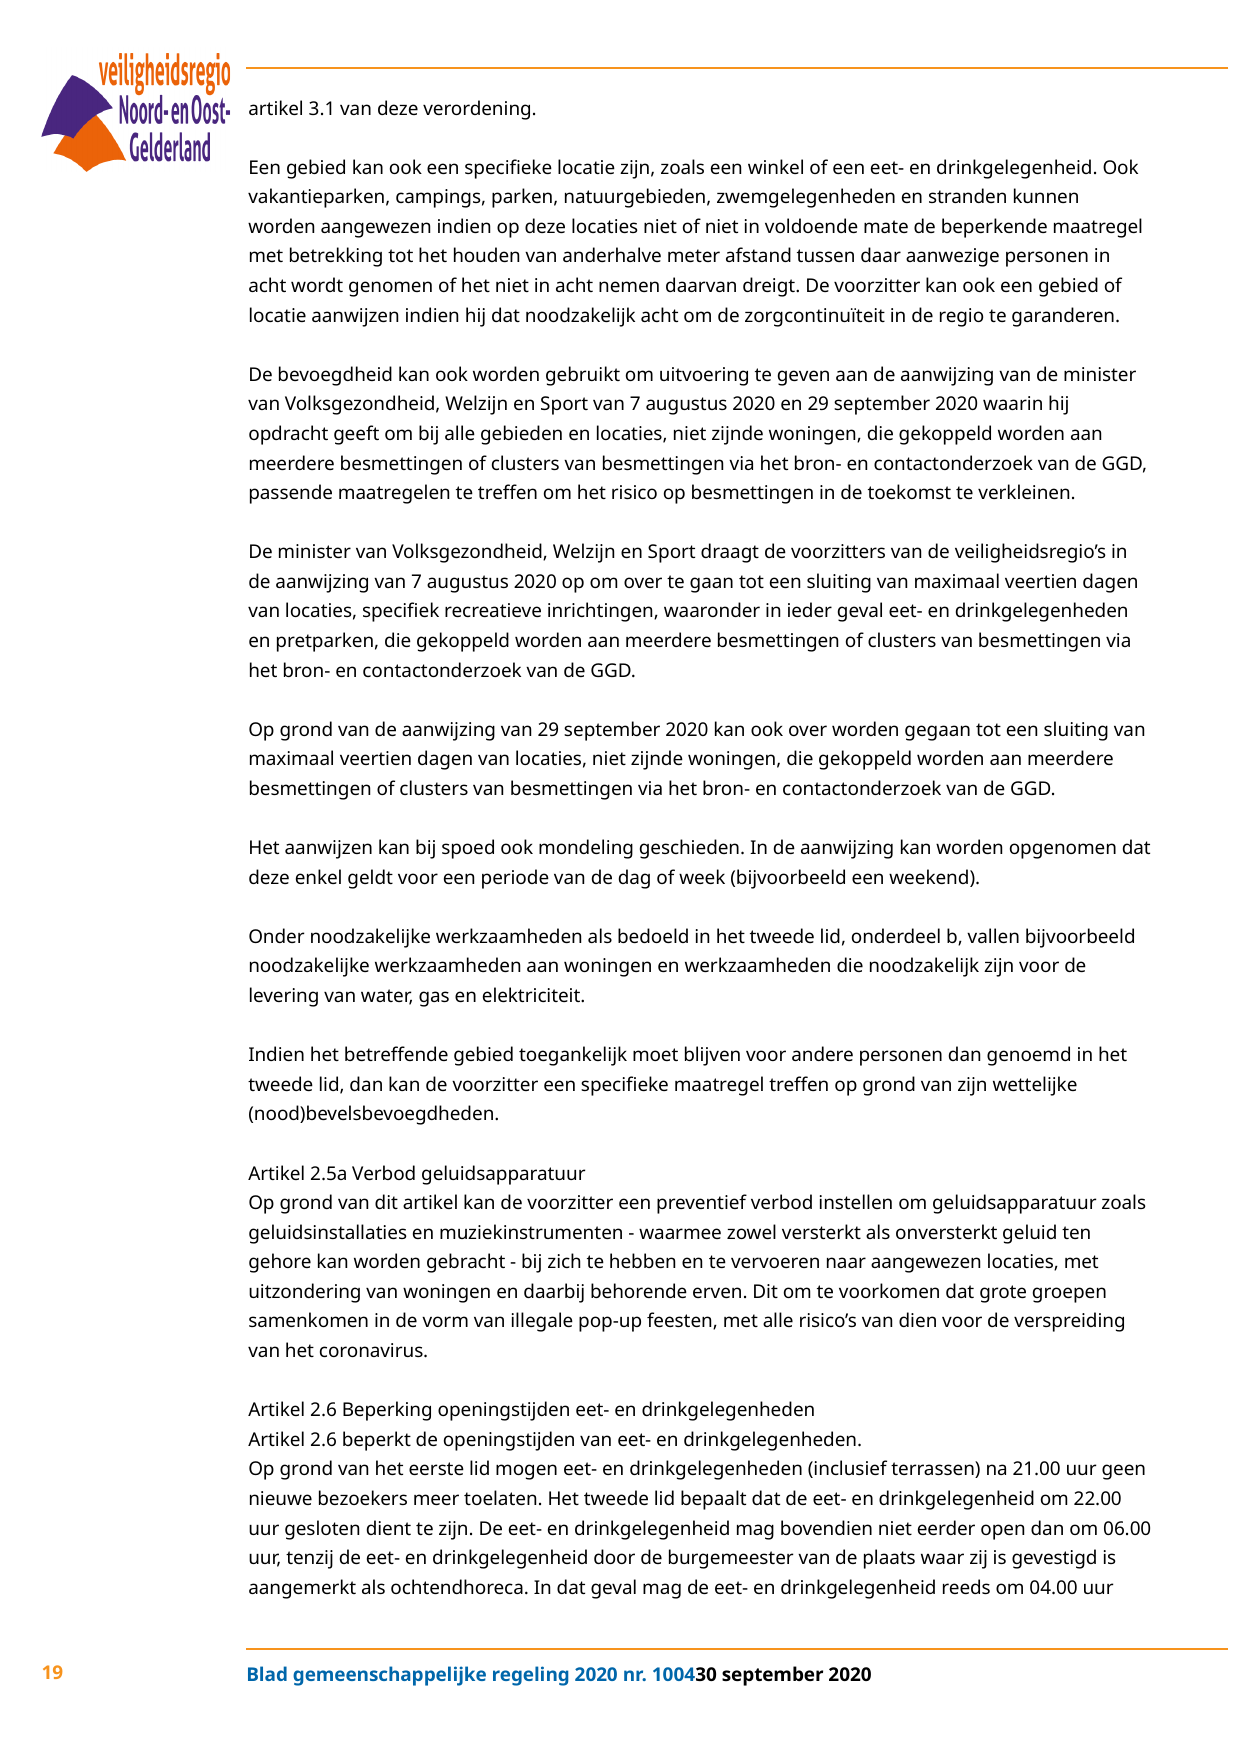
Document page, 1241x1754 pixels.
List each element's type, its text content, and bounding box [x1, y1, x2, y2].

text Op grond van de aanwijzing van 29 september 2020 kan ook over worden gegaan tot een sluiting van maximaal veertien dagen van locaties, niet zijnde woningen, die gekoppeld worden aan meerdere besmettingen of clusters van besmettingen via het bron- en contactonderzoek van de GGD. [248, 716, 1152, 801]
text Op grond van het eerste lid mogen eet- en drinkgelegenheden (inclusief terrassen) na 21.00 uur geen nieuwe bezoekers meer toelaten. Het tweede lid bepaalt dat de eet- en drinkgelegenheid om 22.00 uur gesloten dient te zijn. De eet- en drinkgelegenheid mag bovendien niet eerder open dan om 06.00 uur, tenzij de eet- en drinkgelegenheid door de burgemeester van de plaats waar zij is gevestigd is aangemerkt als ochtendhoreca. In dat geval mag de eet- en drinkgelegenheid reeds om 04.00 uur [248, 1456, 1152, 1600]
text Artikel 2.6 beperkt de openingstijden van eet- en drinkgelegenheden. [248, 1426, 1152, 1452]
text Artikel 2.5a Verbod geluidsapparatuur [248, 1160, 1152, 1186]
text Op grond van dit artikel kan de voorzitter een preventief verbod instellen om geluidsapparatuur zoals geluidsinstallaties en muziekinstrumenten - waarmee zowel versterkt als onversterkt geluid ten gehore kan worden gebracht - bij zich te hebben en te vervoeren naar aangewezen locaties, met uitzondering van woningen en daarbij behorende erven. Dit om te voorkomen dat grote groepen samenkomen in de vorm van illegale pop-up feesten, met alle risico’s van dien voor de verspreiding van het coronavirus. [248, 1189, 1152, 1363]
text Onder noodzakelijke werkzaamheden als bedoeld in het tweede lid, onderdeel b, vallen bijvoorbeeld noodzakelijke werkzaamheden aan woningen en werkzaamheden die noodzakelijk zijn voor de levering van water, gas en elektriciteit. [248, 923, 1152, 1008]
text De minister van Volksgezondheid, Welzijn en Sport draagt de voorzitters van de veiligheidsregio’s in de aanwijzing van 7 augustus 2020 op om over te gaan tot een sluiting van maximaal veertien dagen van locaties, specifiek recreatieve inrichtingen, waaronder in ieder geval eet- en drinkgelegenheden en pretparken, die gekoppeld worden aan meerdere besmettingen of clusters van besmettingen via het bron- en contactonderzoek van de GGD. [248, 538, 1152, 683]
text De bevoegdheid kan ook worden gebruikt om uitvoering te geven aan de aanwijzing van de minister van Volksgezondheid, Welzijn en Sport van 7 augustus 2020 en 29 september 2020 waarin hij opdracht geeft om bij alle gebieden en locaties, niet zijnde woningen, die gekoppeld worden aan meerdere besmettingen of clusters van besmettingen via het bron- en contactonderzoek van de GGD, passende maatregelen te treffen om het risico op besmettingen in de toekomst te verkleinen. [248, 361, 1152, 505]
picture [41, 47, 231, 172]
text Artikel 2.6 Beperking openingstijden eet- en drinkgelegenheden [248, 1396, 1152, 1422]
text Het aanwijzen kan bij spoed ook mondeling geschieden. In de aanwijzing kan worden opgenomen dat deze enkel geldt voor een periode van de dag of week (bijvoorbeeld een weekend). [248, 834, 1152, 890]
text Een gebied kan ook een specifieke locatie zijn, zoals een winkel of een eet- en drinkgelegenheid. Ook vakantieparken, campings, parken, natuurgebieden, zwemgelegenheden en stranden kunnen worden aangewezen indien op deze locaties niet of niet in voldoende mate de beperkende maatregel met betrekking tot het houden van anderhalve meter afstand tussen daar aanwezige personen in acht wordt genomen of het niet in acht nemen daarvan dreigt. De voorzitter kan ook een gebied of locatie aanwijzen indien hij dat noodzakelijk acht om de zorgcontinuïteit in de regio te garanderen. [248, 154, 1152, 328]
text Indien het betreffende gebied toegankelijk moet blijven voor andere personen dan genoemd in het tweede lid, dan kan de voorzitter een specifieke maatregel treffen op grond van zijn wettelijke (nood)bevelsbevoegdheden. [248, 1041, 1152, 1126]
text artikel 3.1 van deze verordening. [248, 95, 1152, 121]
